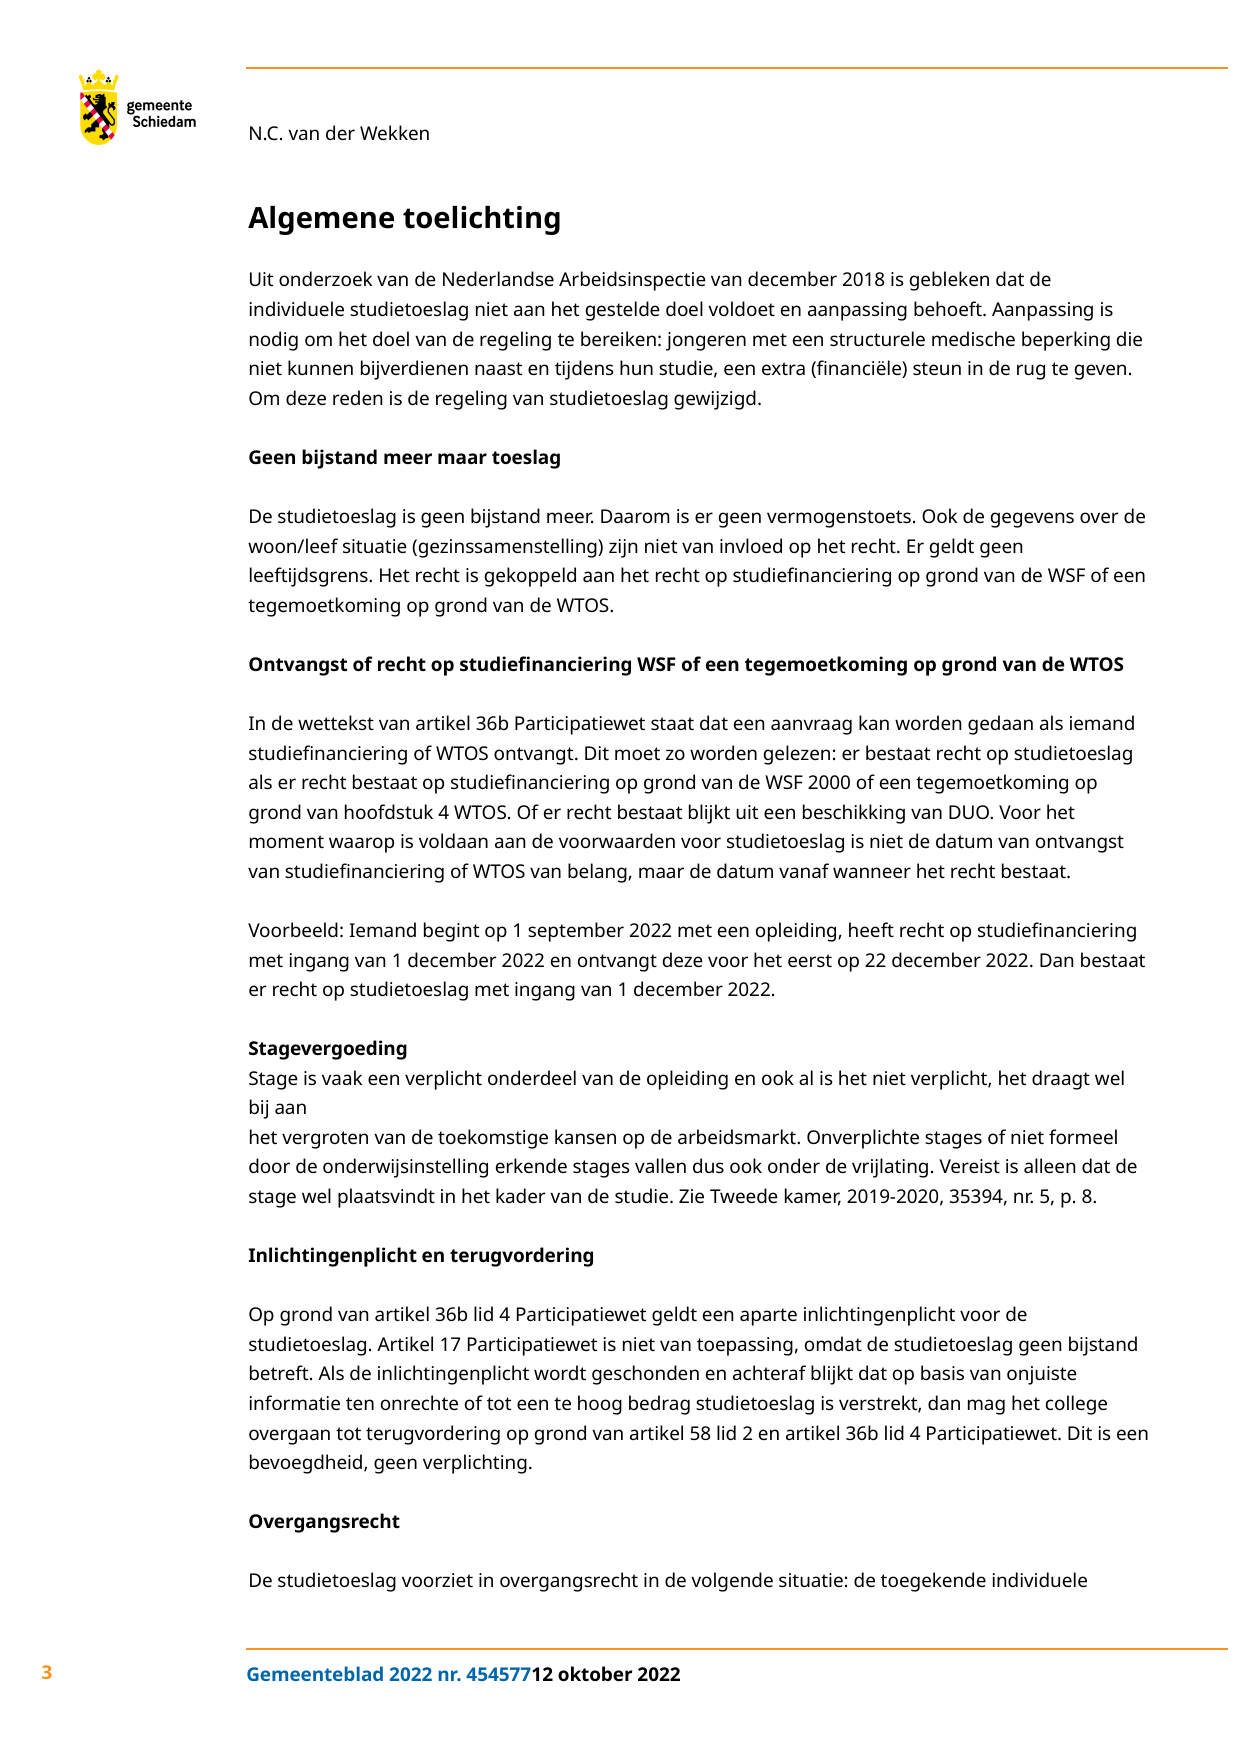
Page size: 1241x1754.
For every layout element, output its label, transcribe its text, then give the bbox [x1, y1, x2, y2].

text In de wettekst van artikel 36b Participatiewet staat dat een aanvraag kan worden gedaan als iemand studiefinanciering of WTOS ontvangt. Dit moet zo worden gelezen: er bestaat recht op studietoeslag als er recht bestaat op studiefinanciering op grond van de WSF 2000 of een tegemoetkoming op grond van hoofdstuk 4 WTOS. Of er recht bestaat blijkt uit een beschikking van DUO. Voor het moment waarop is voldaan aan de voorwaarden voor studietoeslag is niet de datum van ontvangst van studiefinanciering of WTOS van belang, maar de datum vanaf wanneer het recht bestaat. [248, 710, 1152, 884]
table_header Voorbeeld: Iemand begint op 1 september 2022 met een opleiding, heeft recht op studiefinanciering met ingang van 1 december 2022 en ontvangt deze voor het eerst op 22 december 2022. Dan bestaat er recht op studietoeslag met ingang van 1 december 2022. [248, 918, 1152, 1002]
picture [41, 47, 231, 172]
text Ontvangst of recht op studiefinanciering WSF of een tegemoetkoming op grond van de WTOS [248, 651, 1152, 677]
text Inlichtingenplicht en terugvordering [248, 1242, 1152, 1268]
text N.C. van der Wekken [248, 121, 1152, 146]
text Stage is vaak een verplicht onderdeel van de opleiding en ook al is het niet verplicht, het draagt wel bij aan [248, 1065, 1152, 1120]
text Algemene toelichting [248, 198, 1152, 237]
text Geen bijstand meer maar toeslag [248, 444, 1152, 470]
text De studietoeslag is geen bijstand meer. Daarom is er geen vermogenstoets. Ook de gegevens over de woon/leef situatie (gezinssamenstelling) zijn niet van invloed op het recht. Er geldt geen leeftijdsgrens. Het recht is gekoppeld aan het recht op studiefinanciering op grond van de WSF of een tegemoetkoming op grond van de WTOS. [248, 503, 1152, 618]
text Uit onderzoek van de Nederlandse Arbeidsinspectie van december 2018 is gebleken dat de individuele studietoeslag niet aan het gestelde doel voldoet en aanpassing behoeft. Aanpassing is nodig om het doel van de regeling te bereiken: jongeren met een structurele medische beperking die niet kunnen bijverdienen naast en tijdens hun studie, een extra (financiële) steun in de rug te geven. Om deze reden is de regeling van studietoeslag gewijzigd. [248, 267, 1152, 411]
text De studietoeslag voorziet in overgangsrecht in de volgende situatie: de toegekende individuele [248, 1568, 1152, 1593]
text Overgangsrecht [248, 1508, 1152, 1534]
text Op grond van artikel 36b lid 4 Participatiewet geldt een aparte inlichtingenplicht voor de studietoeslag. Artikel 17 Participatiewet is niet van toepassing, omdat de studietoeslag geen bijstand betreft. Als de inlichtingenplicht wordt geschonden en achteraf blijkt dat op basis van onjuiste informatie ten onrechte of tot een te hoog bedrag studietoeslag is verstrekt, dan mag het college overgaan tot terugvordering op grond van artikel 58 lid 2 en artikel 36b lid 4 Participatiewet. Dit is een bevoegdheid, geen verplichting. [248, 1301, 1152, 1475]
text het vergroten van de toekomstige kansen op de arbeidsmarkt. Onverplichte stages of niet formeel door de onderwijsinstelling erkende stages vallen dus ook onder de vrijlating. Vereist is alleen dat de stage wel plaatsvindt in het kader van de studie. Zie Tweede kamer, 2019-2020, 35394, nr. 5, p. 8. [248, 1124, 1152, 1209]
text Stagevergoeding [248, 1035, 1152, 1061]
